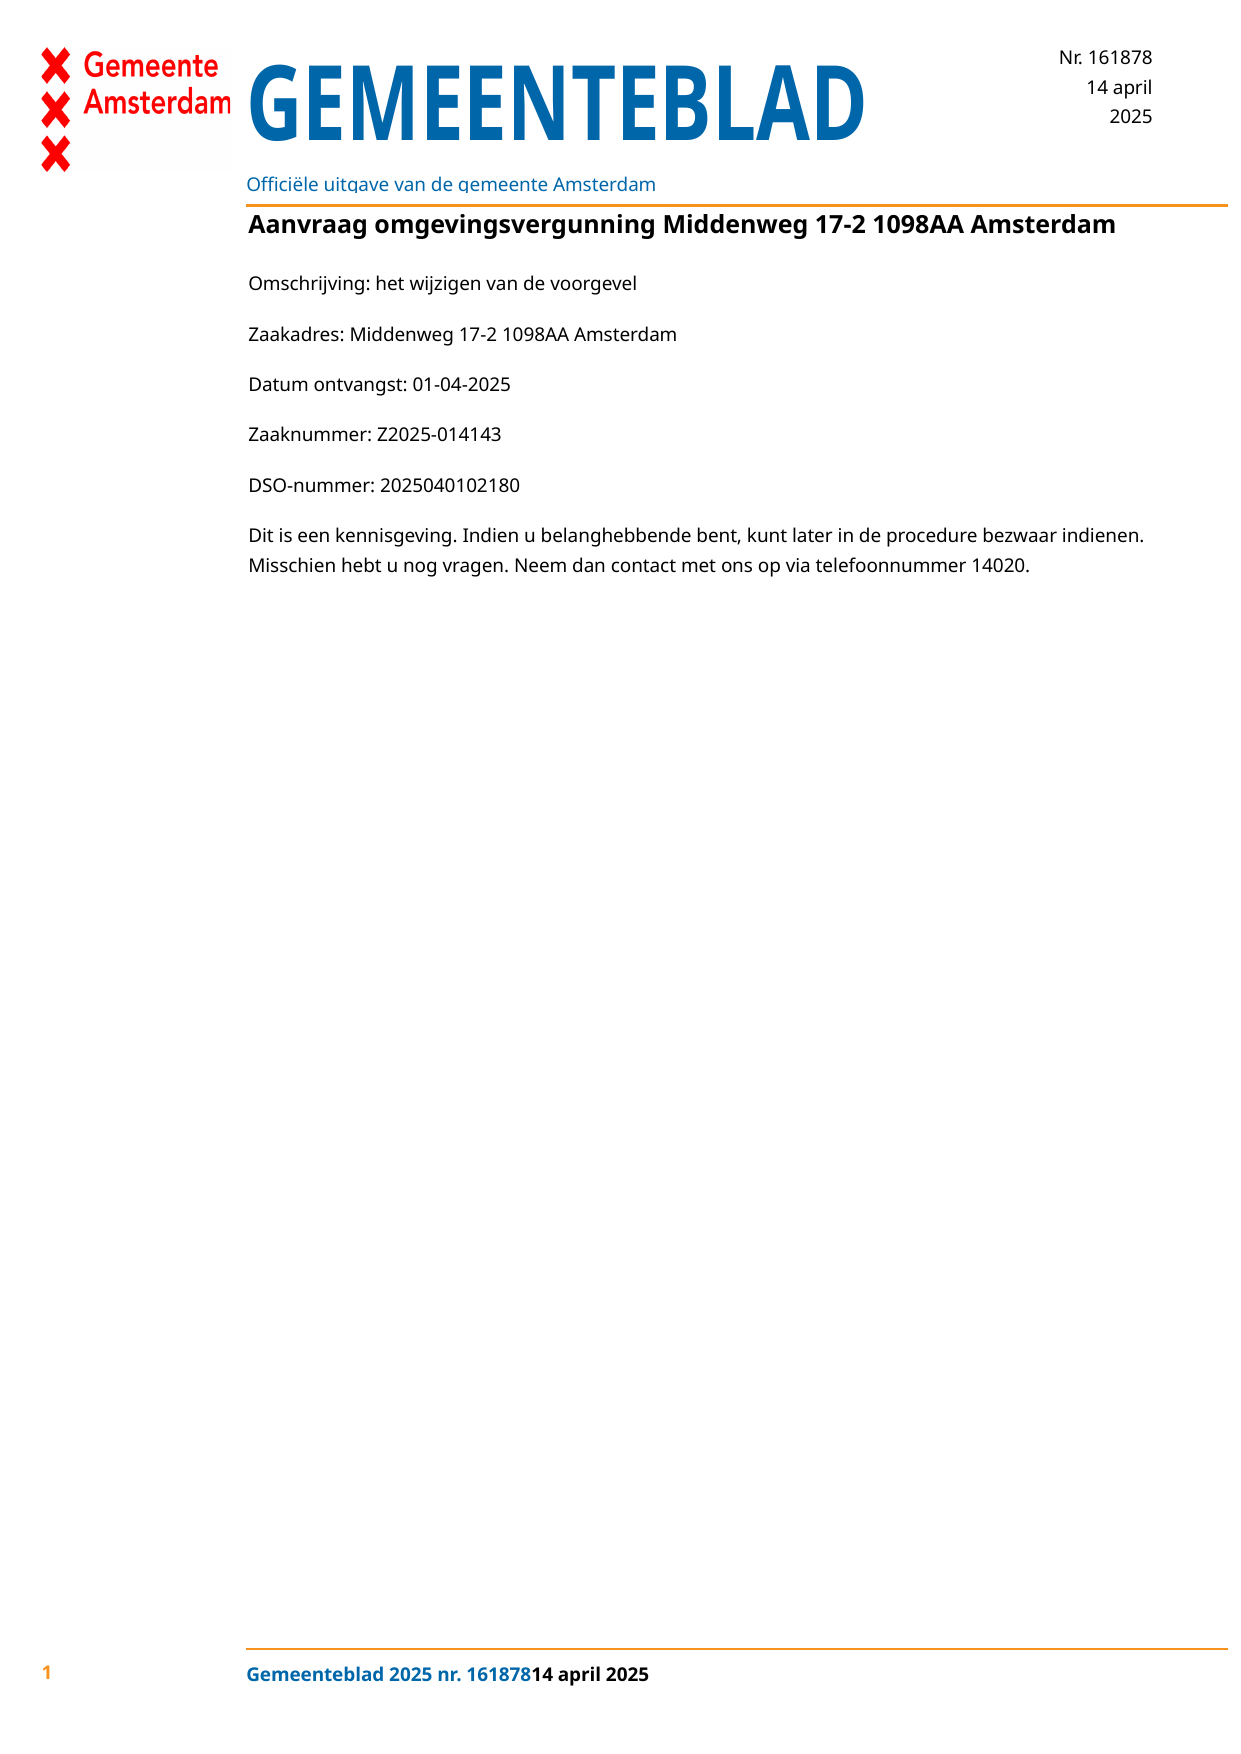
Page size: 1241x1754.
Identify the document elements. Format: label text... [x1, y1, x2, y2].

text Dit is een kennisgeving. Indien u belanghebbende bent, kunt later in de procedure bezwaar indienen. Misschien hebt u nog vragen. Neem dan contact met ons op via telefoonnummer 14020. [248, 522, 1152, 578]
text DSO-nummer: 2025040102180 [248, 472, 1152, 498]
text Omschrijving: het wijzigen van de voorgevel [248, 270, 1152, 296]
text Datum ontvangst: 01-04-2025 [248, 371, 1152, 397]
text Aanvraag omgevingsvergunning Middenweg 17-2 1098AA Amsterdam [248, 207, 1152, 241]
text Zaakadres: Middenweg 17-2 1098AA Amsterdam [248, 321, 1152, 346]
picture [41, 47, 231, 172]
text Zaaknummer: Z2025-014143 [248, 422, 1152, 447]
